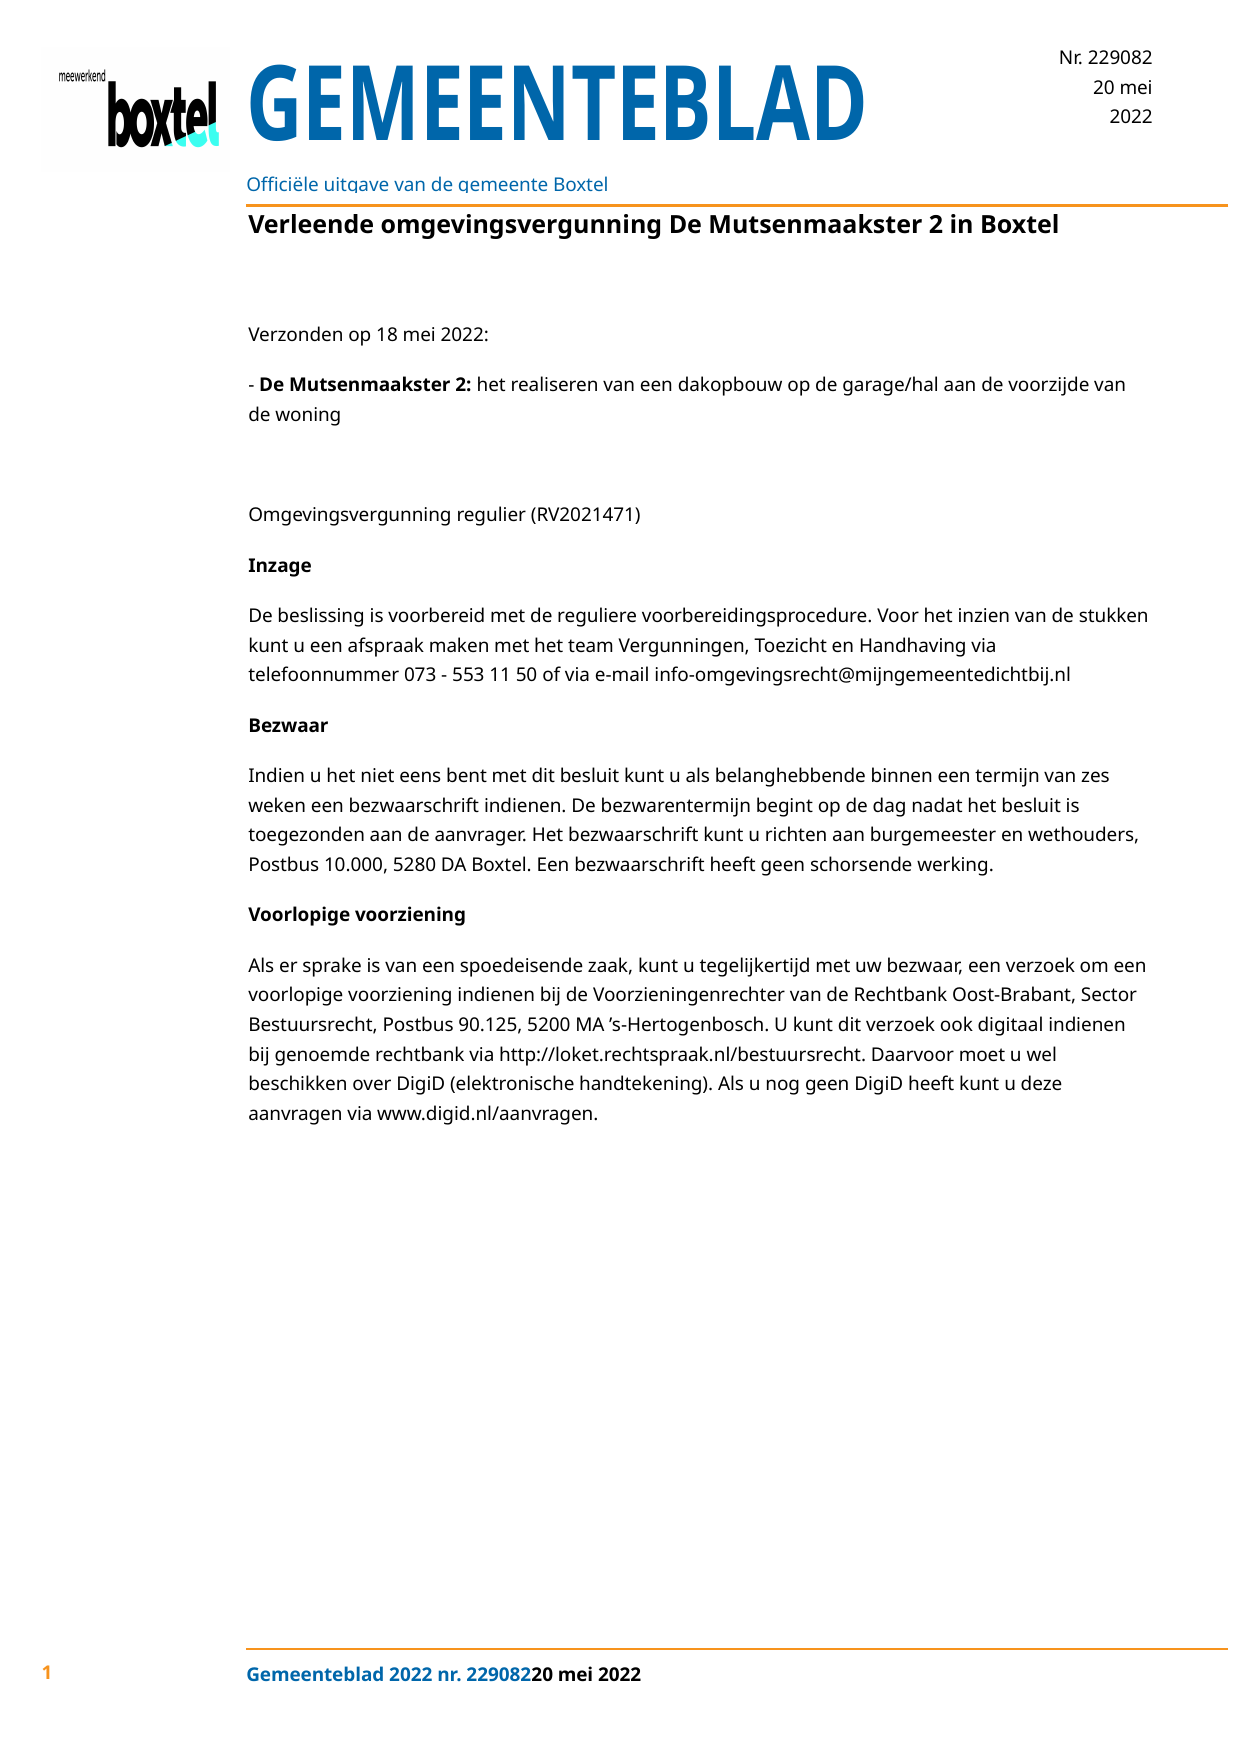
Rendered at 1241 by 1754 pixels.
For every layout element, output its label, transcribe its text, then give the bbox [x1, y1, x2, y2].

text Verleende omgevingsvergunning De Mutsenmaakster 2 in Boxtel [248, 207, 1152, 241]
text Inzage [248, 552, 1152, 578]
text Voorlopige voorziening [248, 902, 1152, 927]
text Verzonden op 18 mei 2022: [248, 321, 1152, 346]
text - De Mutsenmaakster 2: het realiseren van een dakopbouw op de garage/hal aan de voorzijde van de woning [248, 371, 1152, 426]
text Bezwaar [248, 712, 1152, 738]
text Indien u het niet eens bent met dit besluit kunt u als belanghebbende binnen een termijn van zes weken een bezwaarschrift indienen. De bezwarentermijn begint op de dag nadat het besluit is toegezonden aan de aanvrager. Het bezwaarschrift kunt u richten aan burgemeester en wethouders, Postbus 10.000, 5280 DA Boxtel. Een bezwaarschrift heeft geen schorsende werking. [248, 762, 1152, 877]
text De beslissing is voorbereid met de reguliere voorbereidingsprocedure. Voor het inzien van de stukken kunt u een afspraak maken met het team Vergunningen, Toezicht en Handhaving via telefoonnummer 073 - 553 11 50 of via e-mail info-omgevingsrecht@mijngemeentedichtbij.nl [248, 602, 1152, 687]
text Omgevingsvergunning regulier (RV2021471) [248, 502, 1152, 527]
text Als er sprake is van een spoedeisende zaak, kunt u tegelijkertijd met uw bezwaar, een verzoek om een voorlopige voorziening indienen bij de Voorzieningenrechter van de Rechtbank Oost-Brabant, Sector Bestuursrecht, Postbus 90.125, 5200 MA ’s-Hertogenbosch. U kunt dit verzoek ook digitaal indienen bij genoemde rechtbank via http://loket.rechtspraak.nl/bestuursrecht. Daarvoor moet u wel beschikken over DigiD (elektronische handtekening). Als u nog geen DigiD heeft kunt u deze aanvragen via www.digid.nl/aanvragen. [248, 952, 1152, 1126]
picture [41, 47, 231, 172]
